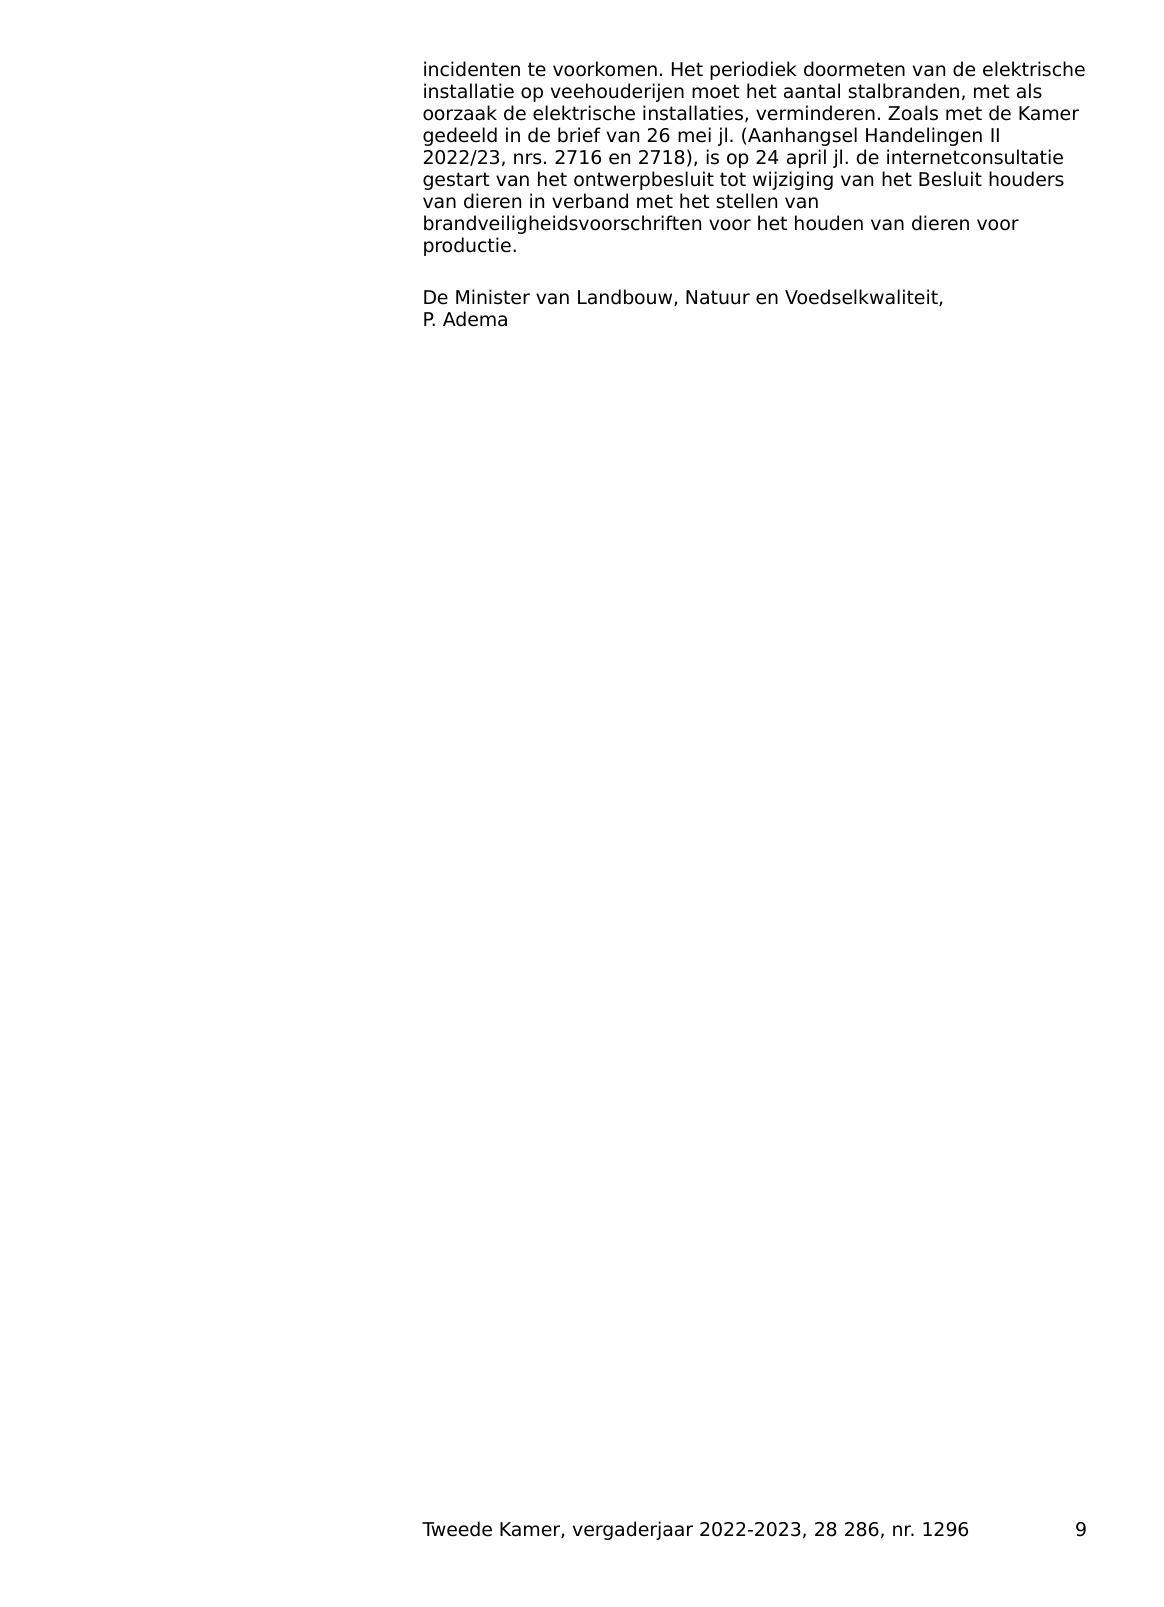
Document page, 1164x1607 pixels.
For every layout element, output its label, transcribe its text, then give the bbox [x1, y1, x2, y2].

text De Minister van Landbouw, Natuur en Voedselkwaliteit, P. Adema [422, 287, 1087, 331]
text incidenten te voorkomen. Het periodiek doormeten van de elektrische installatie op veehouderijen moet het aantal stalbranden, met als oorzaak de elektrische installaties, verminderen. Zoals met de Kamer gedeeld in de brief van 26 mei jl. (Aanhangsel Handelingen II 2022/23, nrs. 2716 en 2718), is op 24 april jl. de internetconsultatie gestart van het ontwerpbesluit tot wijziging van het Besluit houders van dieren in verband met het stellen van brandveiligheidsvoorschriften voor het houden van dieren voor productie. [422, 59, 1087, 257]
